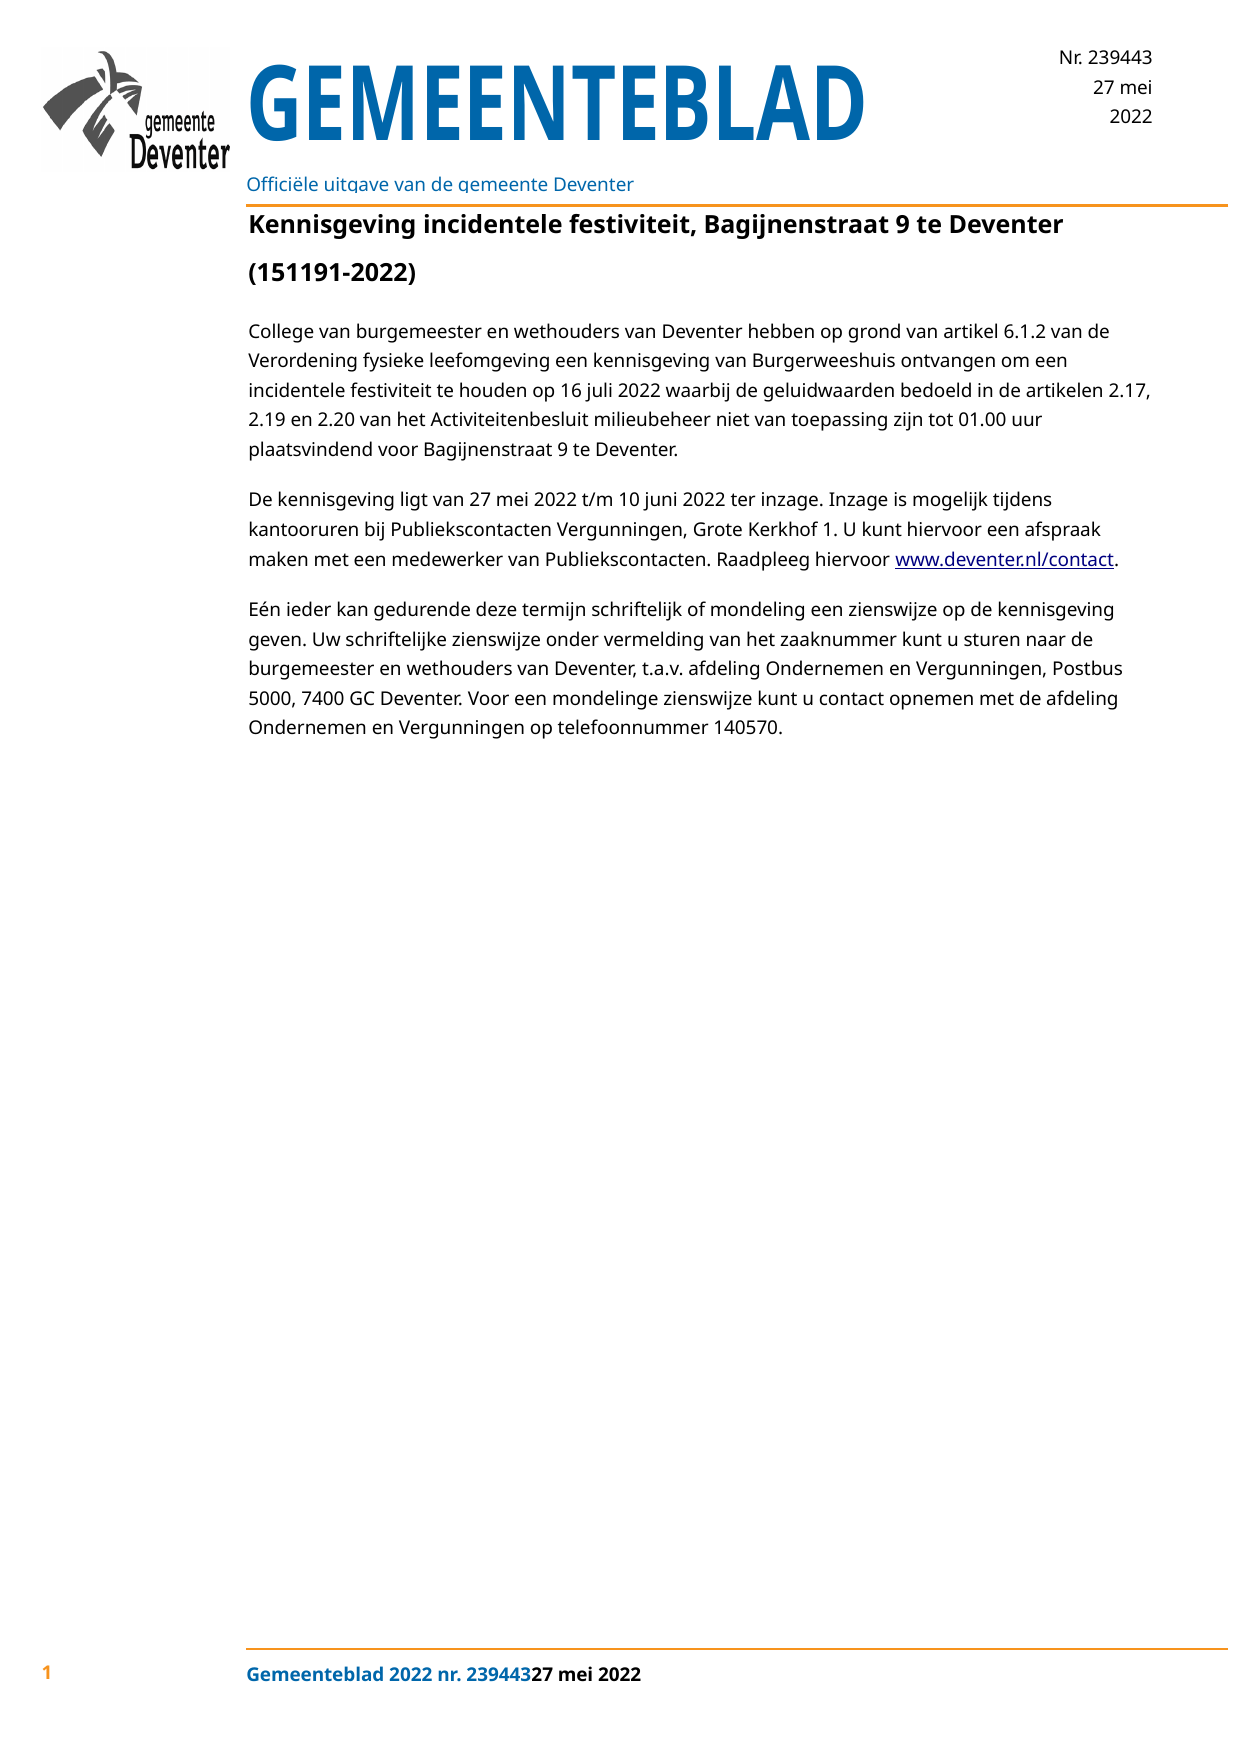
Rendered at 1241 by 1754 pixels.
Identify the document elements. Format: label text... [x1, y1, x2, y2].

text Kennisgeving incidentele festiviteit, Bagijnenstraat 9 te Deventer (151191-2022) [248, 207, 1152, 288]
text De kennisgeving ligt van 27 mei 2022 t/m 10 juni 2022 ter inzage. Inzage is mogelijk tijdens kantooruren bij Publiekscontacten Vergunningen, Grote Kerkhof 1. U kunt hiervoor een afspraak maken met een medewerker van Publiekscontacten. Raadpleeg hiervoor www.deventer.nl/contact. [248, 487, 1152, 572]
picture [41, 47, 231, 172]
text College van burgemeester en wethouders van Deventer hebben op grond van artikel 6.1.2 van de Verordening fysieke leefomgeving een kennisgeving van Burgerweeshuis ontvangen om een incidentele festiviteit te houden op 16 juli 2022 waarbij de geluidwaarden bedoeld in de artikelen 2.17, 2.19 en 2.20 van het Activiteitenbesluit milieubeheer niet van toepassing zijn tot 01.00 uur plaatsvindend voor Bagijnenstraat 9 te Deventer. [248, 318, 1152, 462]
text Eén ieder kan gedurende deze termijn schriftelijk of mondeling een zienswijze op de kennisgeving geven. Uw schriftelijke zienswijze onder vermelding van het zaaknummer kunt u sturen naar de burgemeester en wethouders van Deventer, t.a.v. afdeling Ondernemen en Vergunningen, Postbus 5000, 7400 GC Deventer. Voor een mondelinge zienswijze kunt u contact opnemen met de afdeling Ondernemen en Vergunningen op telefoonnummer 140570. [248, 596, 1152, 740]
